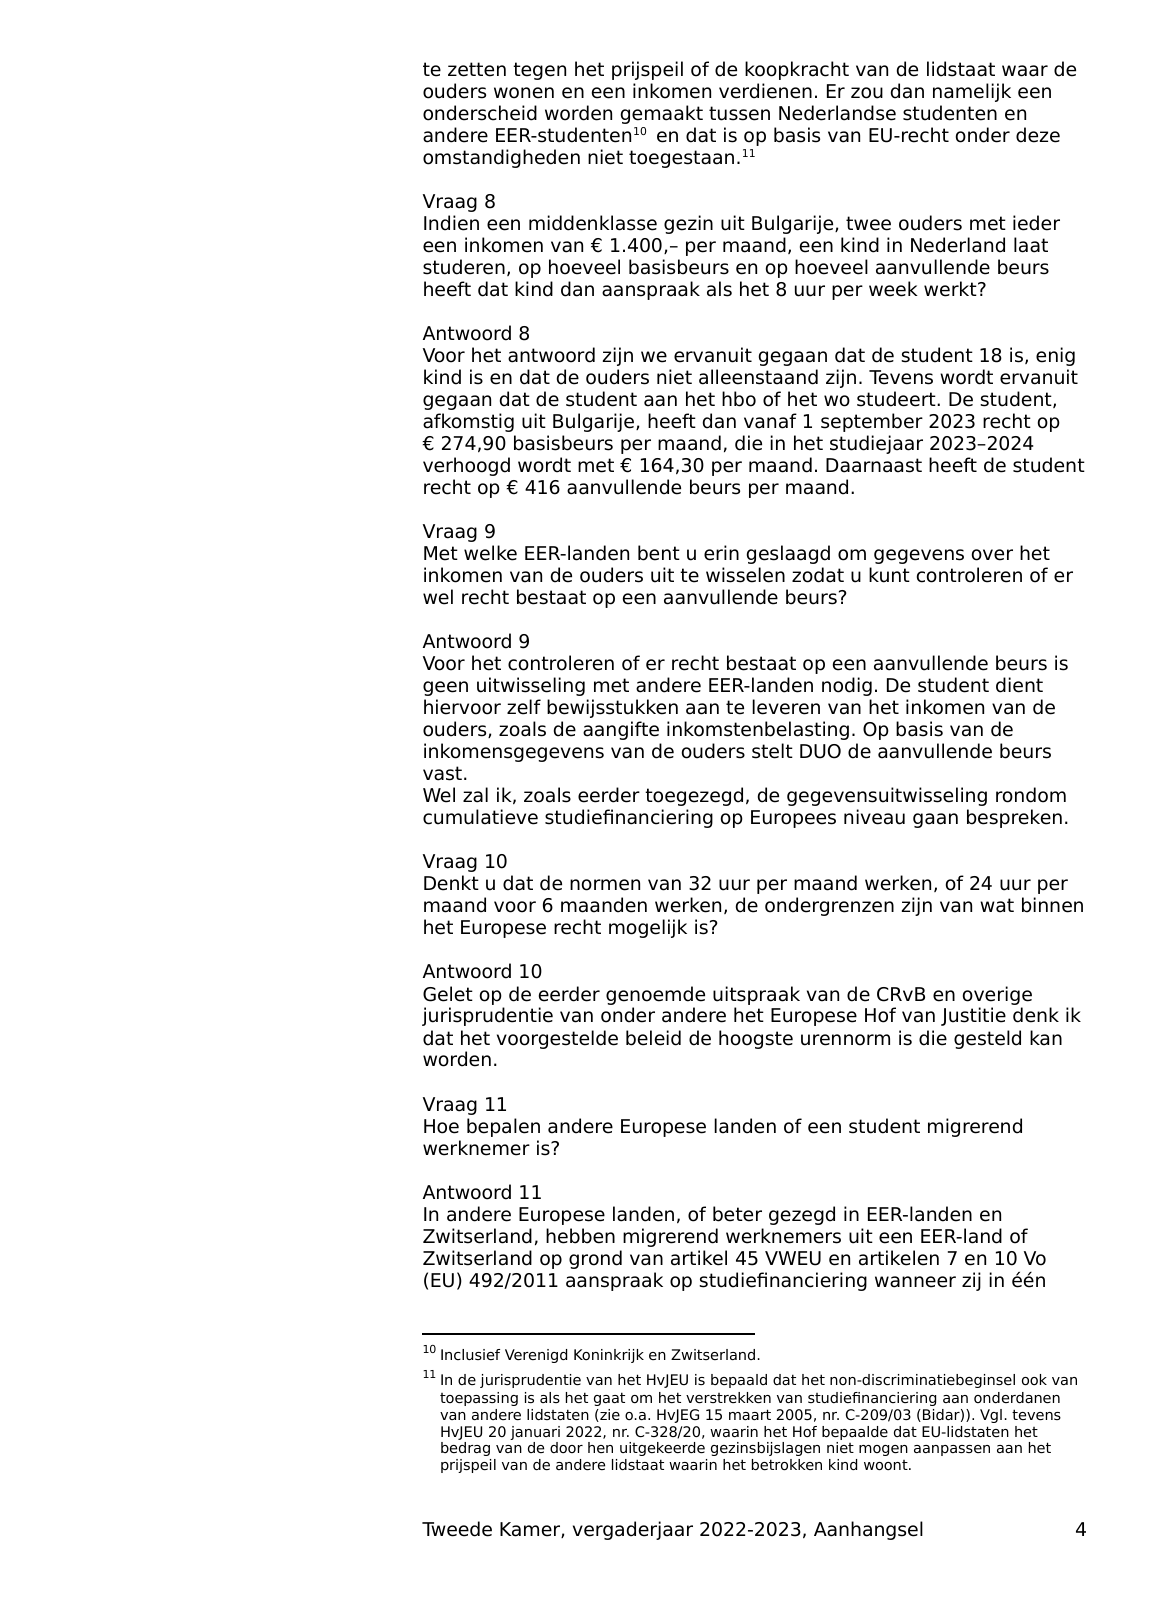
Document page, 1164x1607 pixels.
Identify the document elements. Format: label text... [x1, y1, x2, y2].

text Hoe bepalen andere Europese landen of een student migrerend werknemer is? [422, 1116, 1087, 1159]
text te zetten tegen het prijspeil of de koopkracht van de lidstaat waar de ouders wonen en een inkomen verdienen. Er zou dan namelijk een onderscheid worden gemaakt tussen Nederlandse studenten en andere EER-studenten en dat is op basis van EU-recht onder deze omstandigheden niet toegestaan. [422, 59, 1087, 169]
text Antwoord 9 [422, 631, 1087, 653]
text Vraag 11 [422, 1093, 1087, 1116]
text Voor het antwoord zijn we ervanuit gegaan dat de student 18 is, enig kind is en dat de ouders niet alleenstaand zijn. Tevens wordt ervanuit gegaan dat de student aan het hbo of het wo studeert. De student, afkomstig uit Bulgarije, heeft dan vanaf 1 september 2023 recht op € 274,90 basisbeurs per maand, die in het studiejaar 2023–2024 verhoogd wordt met € 164,30 per maand. Daarnaast heeft de student recht op € 416 aanvullende beurs per maand. [422, 345, 1087, 499]
text Indien een middenklasse gezin uit Bulgarije, twee ouders met ieder een inkomen van € 1.400,– per maand, een kind in Nederland laat studeren, op hoeveel basisbeurs en op hoeveel aanvullende beurs heeft dat kind dan aanspraak als het 8 uur per week werkt? [422, 213, 1087, 301]
text Vraag 8 [422, 191, 1087, 213]
text Wel zal ik, zoals eerder toegezegd, de gegevensuitwisseling rondom cumulatieve studiefinanciering op Europees niveau gaan bespreken. [422, 785, 1087, 829]
text Gelet op de eerder genoemde uitspraak van de CRvB en overige jurisprudentie van onder andere het Europese Hof van Justitie denk ik dat het voorgestelde beleid de hoogste urennorm is die gesteld kan worden. [422, 983, 1087, 1071]
text Antwoord 11 [422, 1182, 1087, 1204]
text Met welke EER-landen bent u erin geslaagd om gegevens over het inkomen van de ouders uit te wisselen zodat u kunt controleren of er wel recht bestaat op een aanvullende beurs? [422, 543, 1087, 609]
text Vraag 9 [422, 521, 1087, 543]
text Inclusief Verenigd Koninkrijk en Zwitserland. [422, 1343, 1087, 1365]
text In de jurisprudentie van het HvJEU is bepaald dat het non-discriminatiebeginsel ook van toepassing is als het gaat om het verstrekken van studiefinanciering aan onderdanen van andere lidstaten (zie o.a. HvJEG 15 maart 2005, nr. C-209/03 (Bidar)). Vgl. tevens HvJEU 20 januari 2022, nr. C-328/20, waarin het Hof bepaalde dat EU-lidstaten het bedrag van de door hen uitgekeerde gezinsbijslagen niet mogen aanpassen aan het prijspeil van de andere lidstaat waarin het betrokken kind woont. [422, 1368, 1087, 1474]
text Antwoord 8 [422, 323, 1087, 345]
text In andere Europese landen, of beter gezegd in EER-landen en Zwitserland, hebben migrerend werknemers uit een EER-land of Zwitserland op grond van artikel 45 VWEU en artikelen 7 en 10 Vo (EU) 492/2011 aanspraak op studiefinanciering wanneer zij in één [422, 1204, 1087, 1292]
text Antwoord 10 [422, 961, 1087, 983]
text Denkt u dat de normen van 32 uur per maand werken, of 24 uur per maand voor 6 maanden werken, de ondergrenzen zijn van wat binnen het Europese recht mogelijk is? [422, 873, 1087, 939]
text Voor het controleren of er recht bestaat op een aanvullende beurs is geen uitwisseling met andere EER-landen nodig. De student dient hiervoor zelf bewijsstukken aan te leveren van het inkomen van de ouders, zoals de aangifte inkomstenbelasting. Op basis van de inkomensgegevens van de ouders stelt DUO de aanvullende beurs vast. [422, 653, 1087, 785]
text Vraag 10 [422, 851, 1087, 873]
